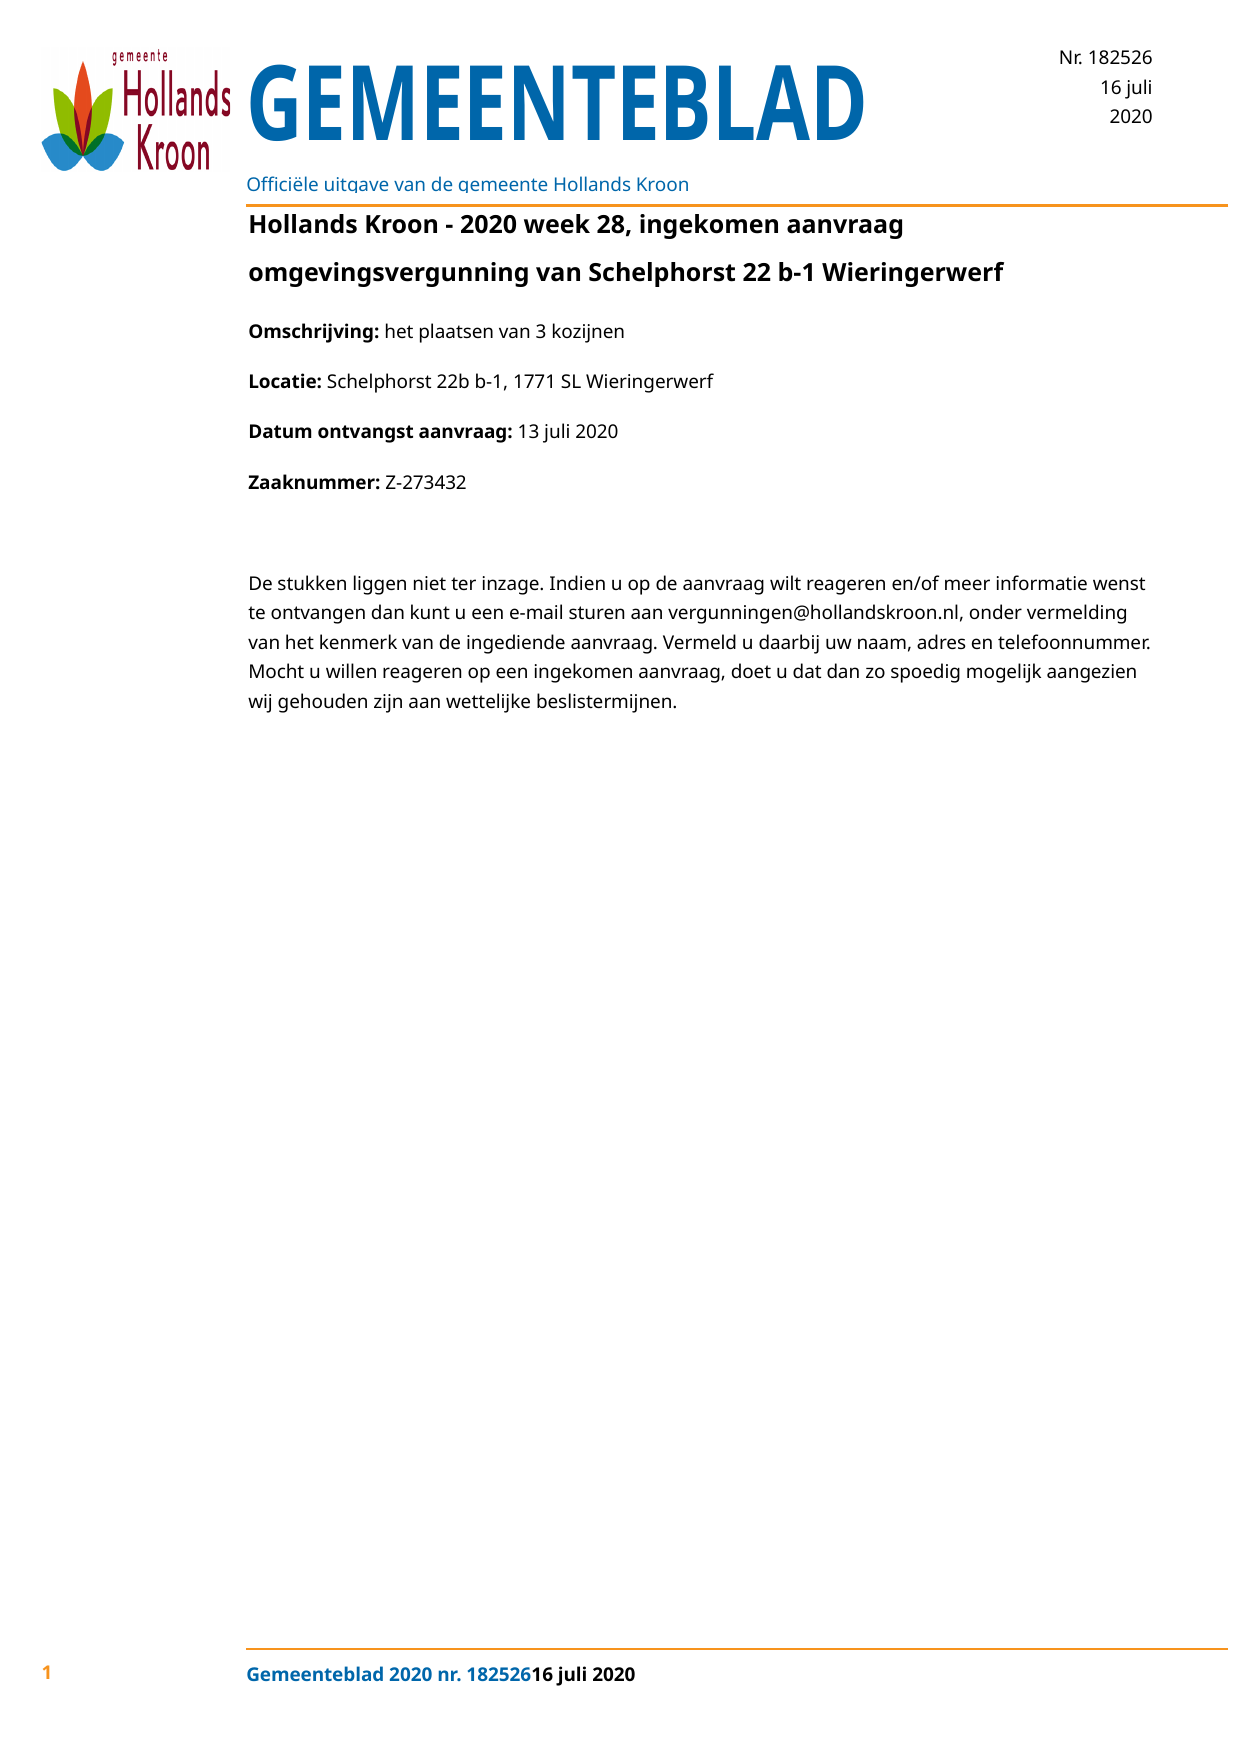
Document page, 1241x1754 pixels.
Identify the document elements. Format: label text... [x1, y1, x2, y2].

text Locatie: Schelphorst 22b b-1, 1771 SL Wieringerwerf [248, 368, 1152, 394]
text Zaaknummer: Z-273432 [248, 469, 1152, 495]
picture [41, 47, 231, 172]
text De stukken liggen niet ter inzage. Indien u op de aanvraag wilt reageren en/of meer informatie wenst te ontvangen dan kunt u een e-mail sturen aan vergunningen@hollandskroon.nl, onder vermelding van het kenmerk van de ingediende aanvraag. Vermeld u daarbij uw naam, adres en telefoonnummer. Mocht u willen reageren op een ingekomen aanvraag, doet u dat dan zo spoedig mogelijk aangezien wij gehouden zijn aan wettelijke beslistermijnen. [248, 570, 1152, 714]
text Datum ontvangst aanvraag: 13 juli 2020 [248, 419, 1152, 444]
text Omschrijving: het plaatsen van 3 kozijnen [248, 318, 1152, 344]
text Hollands Kroon - 2020 week 28, ingekomen aanvraag omgevingsvergunning van Schelphorst 22 b-1 Wieringerwerf [248, 207, 1152, 288]
